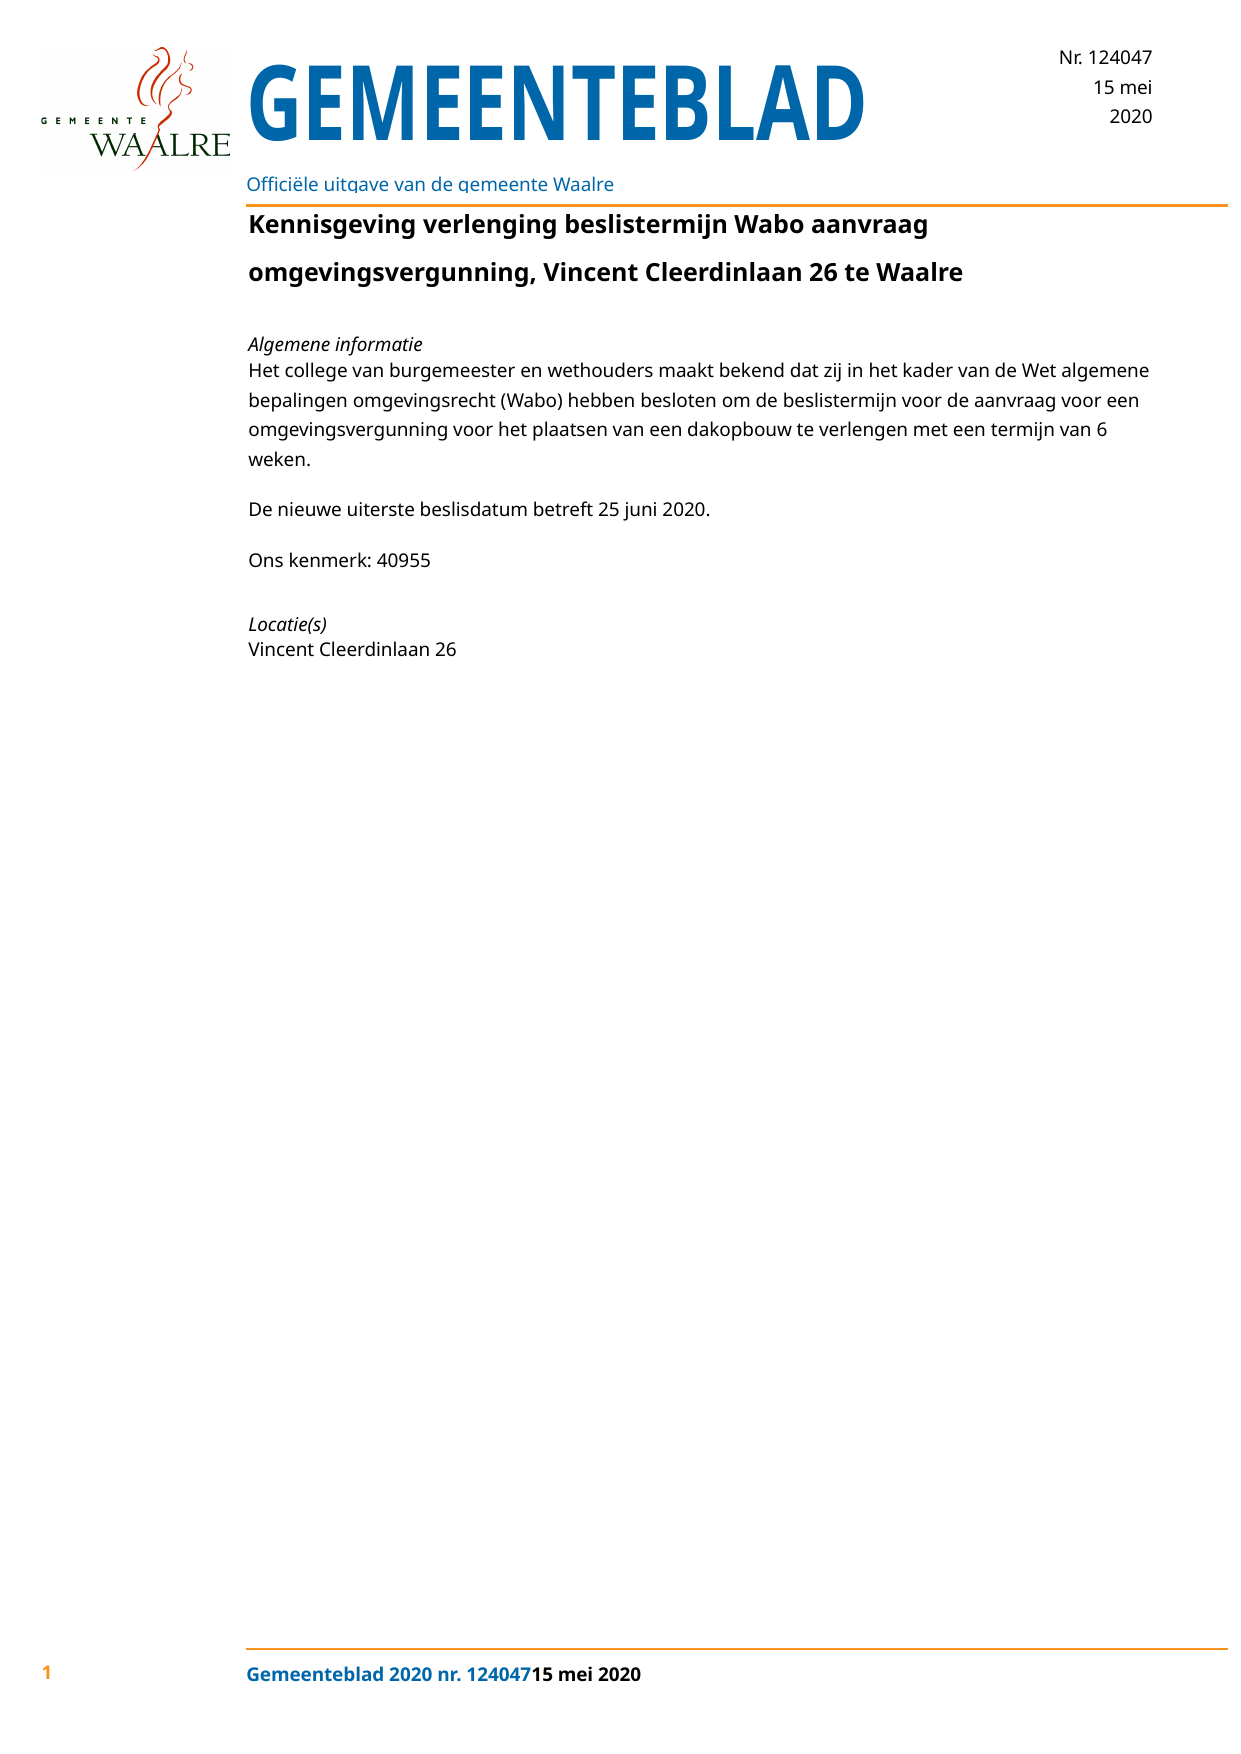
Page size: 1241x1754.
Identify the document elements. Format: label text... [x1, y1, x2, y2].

picture [41, 47, 231, 172]
text De nieuwe uiterste beslisdatum betreft 25 juni 2020. [248, 496, 1152, 522]
text Kennisgeving verlenging beslistermijn Wabo aanvraag omgevingsvergunning, Vincent Cleerdinlaan 26 te Waalre [248, 207, 1152, 288]
text Ons kenmerk: 40955 [248, 547, 1152, 572]
text Algemene informatie [248, 331, 1152, 357]
text Het college van burgemeester en wethouders maakt bekend dat zij in het kader van de Wet algemene bepalingen omgevingsrecht (Wabo) hebben besloten om de beslistermijn voor de aanvraag voor een omgevingsvergunning voor het plaatsen van een dakopbouw te verlengen met een termijn van 6 weken. [248, 357, 1152, 472]
text Locatie(s) [248, 611, 1152, 636]
text Vincent Cleerdinlaan 26 [248, 636, 1152, 662]
